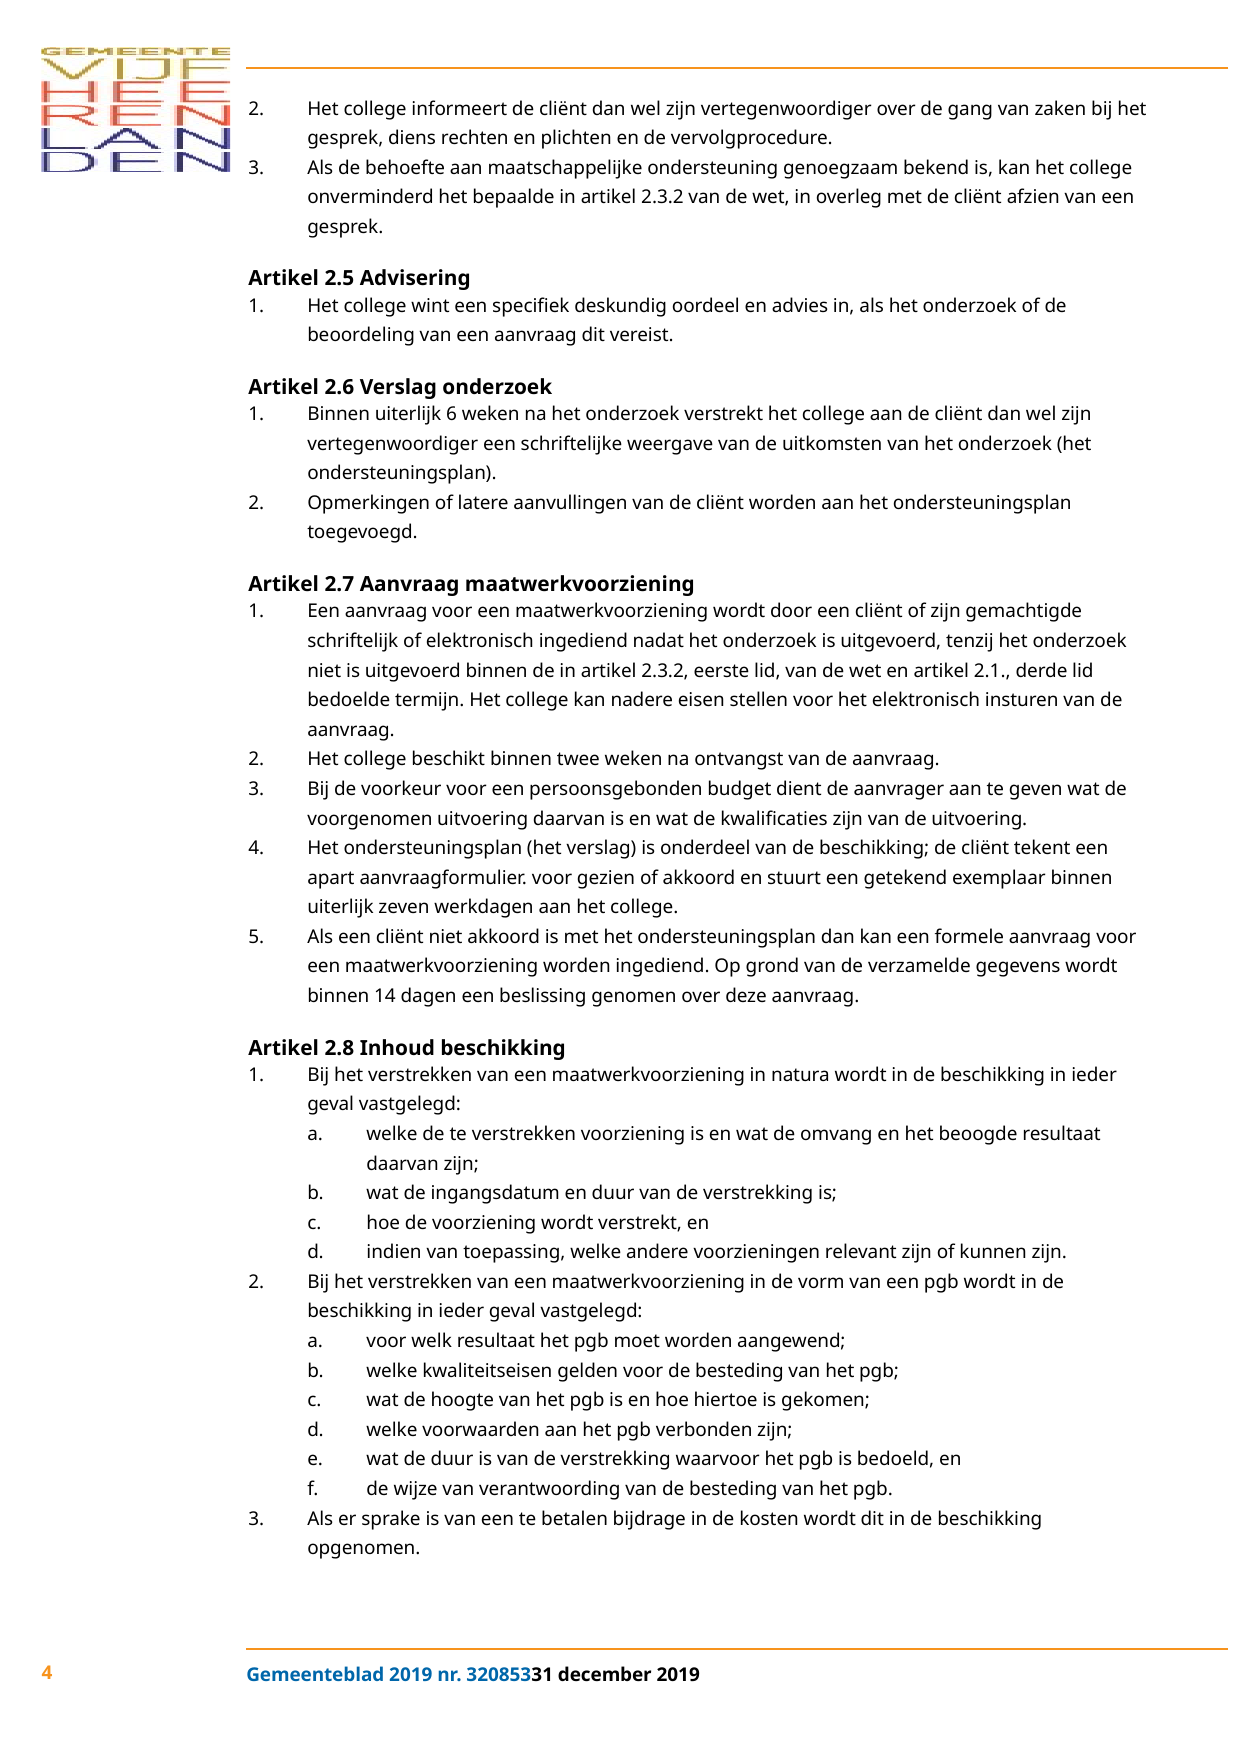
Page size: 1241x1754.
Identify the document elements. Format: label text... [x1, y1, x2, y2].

list wat de ingangsdatum en duur van de verstrekking is; [307, 1179, 1152, 1205]
list welke voorwaarden aan het pgb verbonden zijn; [307, 1416, 1152, 1442]
list Bij het verstrekken van een maatwerkvoorziening in de vorm van een pgb wordt in de beschikking in ieder geval vastgelegd: [248, 1268, 1152, 1323]
text Artikel 2.7 Aanvraag maatwerkvoorziening [248, 569, 1152, 598]
list welke kwaliteitseisen gelden voor de besteding van het pgb; [307, 1357, 1152, 1383]
list Opmerkingen of latere aanvullingen van de cliënt worden aan het ondersteuningsplan toegevoegd. [248, 489, 1152, 544]
list Het college wint een specifiek deskundig oordeel en advies in, als het onderzoek of de beoordeling van een aanvraag dit vereist. [248, 292, 1152, 347]
list Het college informeert de cliënt dan wel zijn vertegenwoordiger over de gang van zaken bij het gesprek, diens rechten en plichten en de vervolgprocedure. [248, 95, 1152, 150]
text Artikel 2.6 Verslag onderzoek [248, 372, 1152, 400]
list hoe de voorziening wordt verstrekt, en [307, 1209, 1152, 1235]
list de wijze van verantwoording van de besteding van het pgb. [307, 1475, 1152, 1501]
list Als de behoefte aan maatschappelijke ondersteuning genoegzaam bekend is, kan het college onverminderd het bepaalde in artikel 2.3.2 van de wet, in overleg met de cliënt afzien van een gesprek. [248, 154, 1152, 239]
list voor welk resultaat het pgb moet worden aangewend; [307, 1327, 1152, 1353]
list wat de hoogte van het pgb is en hoe hiertoe is gekomen; [307, 1386, 1152, 1412]
list indien van toepassing, welke andere voorzieningen relevant zijn of kunnen zijn. [307, 1238, 1152, 1264]
list Een aanvraag voor een maatwerkvoorziening wordt door een cliënt of zijn gemachtigde schriftelijk of elektronisch ingediend nadat het onderzoek is uitgevoerd, tenzij het onderzoek niet is uitgevoerd binnen de in artikel 2.3.2, eerste lid, van de wet en artikel 2.1., derde lid bedoelde termijn. Het college kan nadere eisen stellen voor het elektronisch insturen van de aanvraag. [248, 598, 1152, 742]
list Als er sprake is van een te betalen bijdrage in de kosten wordt dit in de beschikking opgenomen. [248, 1505, 1152, 1560]
list Binnen uiterlijk 6 weken na het onderzoek verstrekt het college aan de cliënt dan wel zijn vertegenwoordiger een schriftelijke weergave van de uitkomsten van het onderzoek (het ondersteuningsplan). [248, 400, 1152, 485]
list wat de duur is van de verstrekking waarvoor het pgb is bedoeld, en [307, 1446, 1152, 1471]
list Als een cliënt niet akkoord is met het ondersteuningsplan dan kan een formele aanvraag voor een maatwerkvoorziening worden ingediend. Op grond van de verzamelde gegevens wordt binnen 14 dagen een beslissing genomen over deze aanvraag. [248, 923, 1152, 1008]
list Bij het verstrekken van een maatwerkvoorziening in natura wordt in de beschikking in ieder geval vastgelegd: [248, 1061, 1152, 1116]
picture [41, 47, 231, 172]
list Het ondersteuningsplan (het verslag) is onderdeel van de beschikking; de cliënt tekent een apart aanvraagformulier. voor gezien of akkoord en stuurt een getekend exemplaar binnen uiterlijk zeven werkdagen aan het college. [248, 834, 1152, 919]
text Artikel 2.8 Inhoud beschikking [248, 1033, 1152, 1061]
list Het college beschikt binnen twee weken na ontvangst van de aanvraag. [248, 746, 1152, 771]
list welke de te verstrekken voorziening is en wat de omvang en het beoogde resultaat daarvan zijn; [307, 1120, 1152, 1176]
list Bij de voorkeur voor een persoonsgebonden budget dient de aanvrager aan te geven wat de voorgenomen uitvoering daarvan is en wat de kwalificaties zijn van de uitvoering. [248, 775, 1152, 830]
text Artikel 2.5 Advisering [248, 263, 1152, 292]
